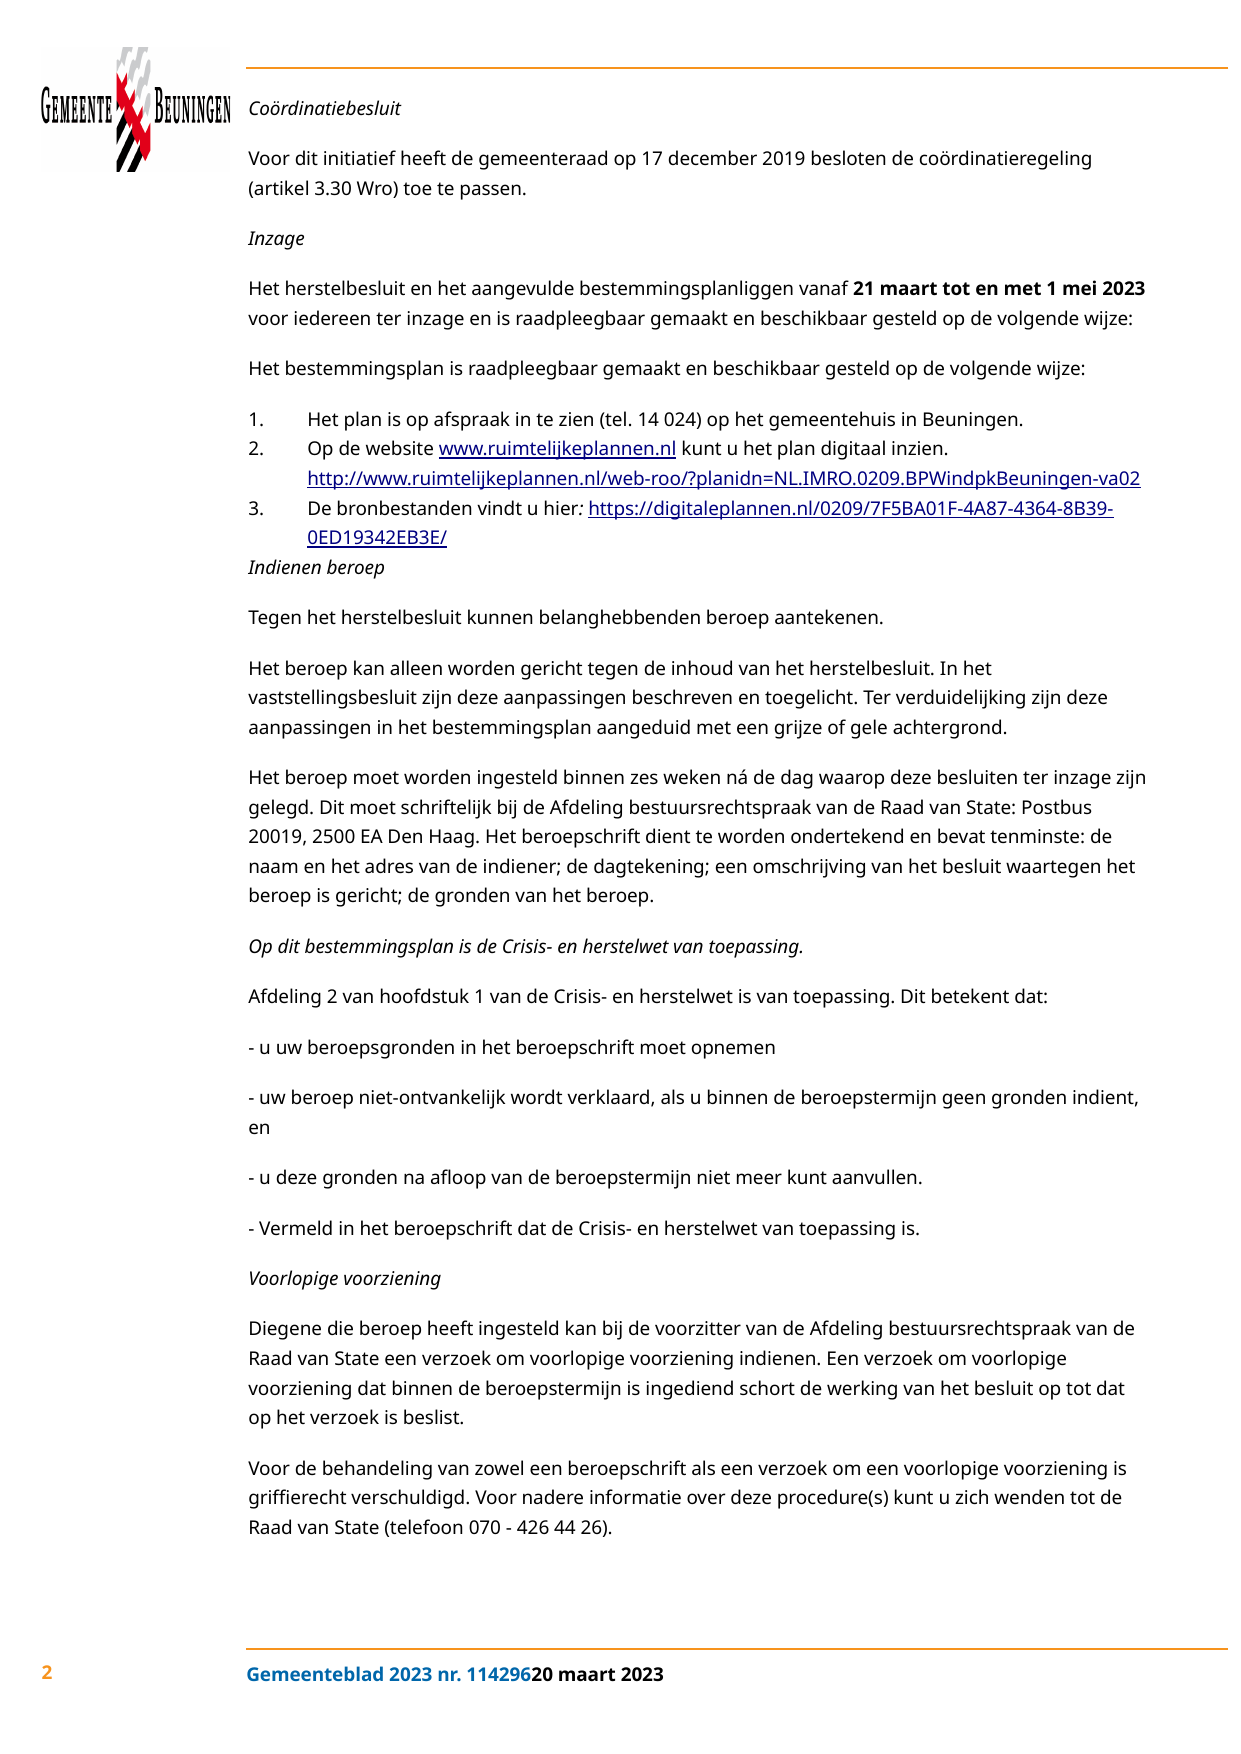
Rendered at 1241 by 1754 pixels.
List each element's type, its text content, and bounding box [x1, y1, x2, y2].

text - Vermeld in het beroepschrift dat de Crisis- en herstelwet van toepassing is. [248, 1215, 1152, 1241]
text Het bestemmingsplan is raadpleegbaar gemaakt en beschikbaar gesteld op de volgende wijze: [248, 356, 1152, 381]
text Coördinatiebesluit [248, 95, 1152, 121]
text Inzage [248, 225, 1152, 251]
text - u uw beroepsgronden in het beroepschrift moet opnemen [248, 1034, 1152, 1060]
text Voorlopige voorziening [248, 1265, 1152, 1291]
list De bronbestanden vindt u hier: https://digitaleplannen.nl/0209/7F5BA01F-4A87-4364-8B39-0ED19342EB3E/ [248, 495, 1152, 550]
text Indienen beroep [248, 554, 1152, 580]
list Op de website www.ruimtelijkeplannen.nl kunt u het plan digitaal inzien. http://www.ruimtelijkeplannen.nl/web-roo/?planidn=NL.IMRO.0209.BPWindpkBeuningen-va02 [248, 436, 1152, 491]
text Op dit bestemmingsplan is de Crisis- en herstelwet van toepassing. [248, 933, 1152, 959]
text Afdeling 2 van hoofdstuk 1 van de Crisis- en herstelwet is van toepassing. Dit betekent dat: [248, 983, 1152, 1009]
picture [41, 47, 231, 172]
text - u deze gronden na afloop van de beroepstermijn niet meer kunt aanvullen. [248, 1164, 1152, 1190]
text Diegene die beroep heeft ingesteld kan bij de voorzitter van de Afdeling bestuursrechtspraak van de Raad van State een verzoek om voorlopige voorziening indienen. Een verzoek om voorlopige voorziening dat binnen de beroepstermijn is ingediend schort de werking van het besluit op tot dat op het verzoek is beslist. [248, 1316, 1152, 1430]
text - uw beroep niet-ontvankelijk wordt verklaard, als u binnen de beroepstermijn geen gronden indient, en [248, 1084, 1152, 1140]
text Voor dit initiatief heeft de gemeenteraad op 17 december 2019 besloten de coördinatieregeling (artikel 3.30 Wro) toe te passen. [248, 145, 1152, 201]
text Het beroep kan alleen worden gericht tegen de inhoud van het herstelbesluit. In het vaststellingsbesluit zijn deze aanpassingen beschreven en toegelicht. Ter verduidelijking zijn deze aanpassingen in het bestemmingsplan aangeduid met een grijze of gele achtergrond. [248, 655, 1152, 740]
text Voor de behandeling van zowel een beroepschrift als een verzoek om een voorlopige voorziening is griffierecht verschuldigd. Voor nadere informatie over deze procedure(s) kunt u zich wenden tot de Raad van State (telefoon 070 - 426 44 26). [248, 1455, 1152, 1540]
list Het plan is op afspraak in te zien (tel. 14 024) op het gemeentehuis in Beuningen. [248, 406, 1152, 432]
text Het herstelbesluit en het aangevulde bestemmingsplanliggen vanaf 21 maart tot en met 1 mei 2023 voor iedereen ter inzage en is raadpleegbaar gemaakt en beschikbaar gesteld op de volgende wijze: [248, 276, 1152, 331]
text Het beroep moet worden ingesteld binnen zes weken ná de dag waarop deze besluiten ter inzage zijn gelegd. Dit moet schriftelijk bij de Afdeling bestuursrechtspraak van de Raad van State: Postbus 20019, 2500 EA Den Haag. Het beroepschrift dient te worden ondertekend en bevat tenminste: de naam en het adres van de indiener; de dagtekening; een omschrijving van het besluit waartegen het beroep is gericht; de gronden van het beroep. [248, 764, 1152, 908]
text Tegen het herstelbesluit kunnen belanghebbenden beroep aantekenen. [248, 604, 1152, 630]
